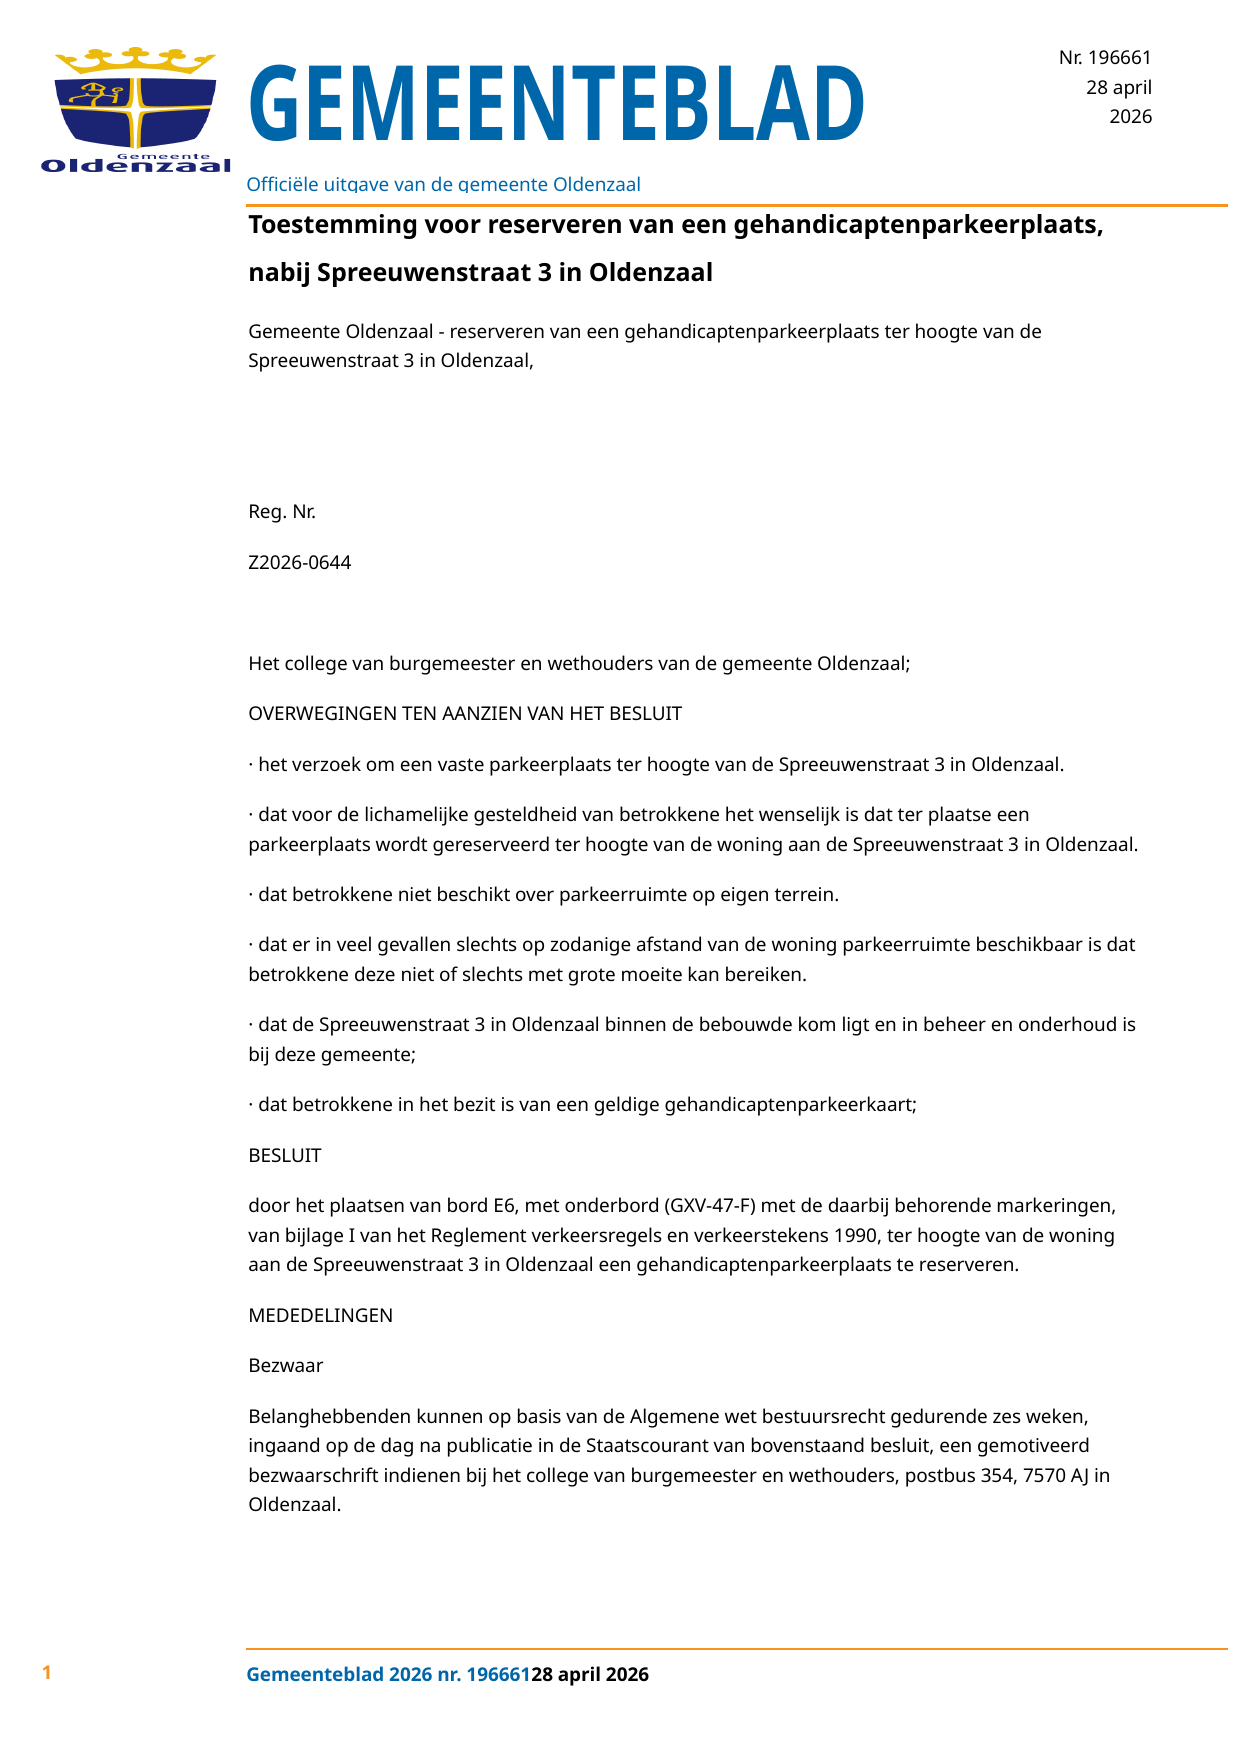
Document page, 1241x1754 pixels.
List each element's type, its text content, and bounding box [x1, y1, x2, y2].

text Z2026-0644 [248, 549, 1152, 575]
text door het plaatsen van bord E6, met onderbord (GXV-47-F) met de daarbij behorende markeringen, van bijlage I van het Reglement verkeersregels en verkeerstekens 1990, ter hoogte van de woning aan de Spreeuwenstraat 3 in Oldenzaal een gehandicaptenparkeerplaats te reserveren. [248, 1192, 1152, 1277]
text · het verzoek om een vaste parkeerplaats ter hoogte van de Spreeuwenstraat 3 in Oldenzaal. [248, 751, 1152, 777]
text · dat betrokkene in het bezit is van een geldige gehandicaptenparkeerkaart; [248, 1092, 1152, 1117]
text OVERWEGINGEN TEN AANZIEN VAN HET BESLUIT [248, 700, 1152, 726]
text · dat betrokkene niet beschikt over parkeerruimte op eigen terrein. [248, 881, 1152, 907]
text · dat voor de lichamelijke gesteldheid van betrokkene het wenselijk is dat ter plaatse een parkeerplaats wordt gereserveerd ter hoogte van de woning aan de Spreeuwenstraat 3 in Oldenzaal. [248, 801, 1152, 857]
picture [41, 47, 231, 172]
text Toestemming voor reserveren van een gehandicaptenparkeerplaats, nabij Spreeuwenstraat 3 in Oldenzaal [248, 207, 1152, 288]
text BESLUIT [248, 1142, 1152, 1168]
text Bezwaar [248, 1352, 1152, 1378]
text MEDEDELINGEN [248, 1302, 1152, 1328]
text Gemeente Oldenzaal - reserveren van een gehandicaptenparkeerplaats ter hoogte van de Spreeuwenstraat 3 in Oldenzaal, [248, 318, 1152, 373]
text · dat de Spreeuwenstraat 3 in Oldenzaal binnen de bebouwde kom ligt en in beheer en onderhoud is bij deze gemeente; [248, 1012, 1152, 1067]
text · dat er in veel gevallen slechts op zodanige afstand van de woning parkeerruimte beschikbaar is dat betrokkene deze niet of slechts met grote moeite kan bereiken. [248, 932, 1152, 987]
text Belanghebbenden kunnen op basis van de Algemene wet bestuursrecht gedurende zes weken, ingaand op de dag na publicatie in de Staatscourant van bovenstaand besluit, een gemotiveerd bezwaarschrift indienen bij het college van burgemeester en wethouders, postbus 354, 7570 AJ in Oldenzaal. [248, 1403, 1152, 1517]
text Reg. Nr. [248, 499, 1152, 524]
text Het college van burgemeester en wethouders van de gemeente Oldenzaal; [248, 650, 1152, 676]
